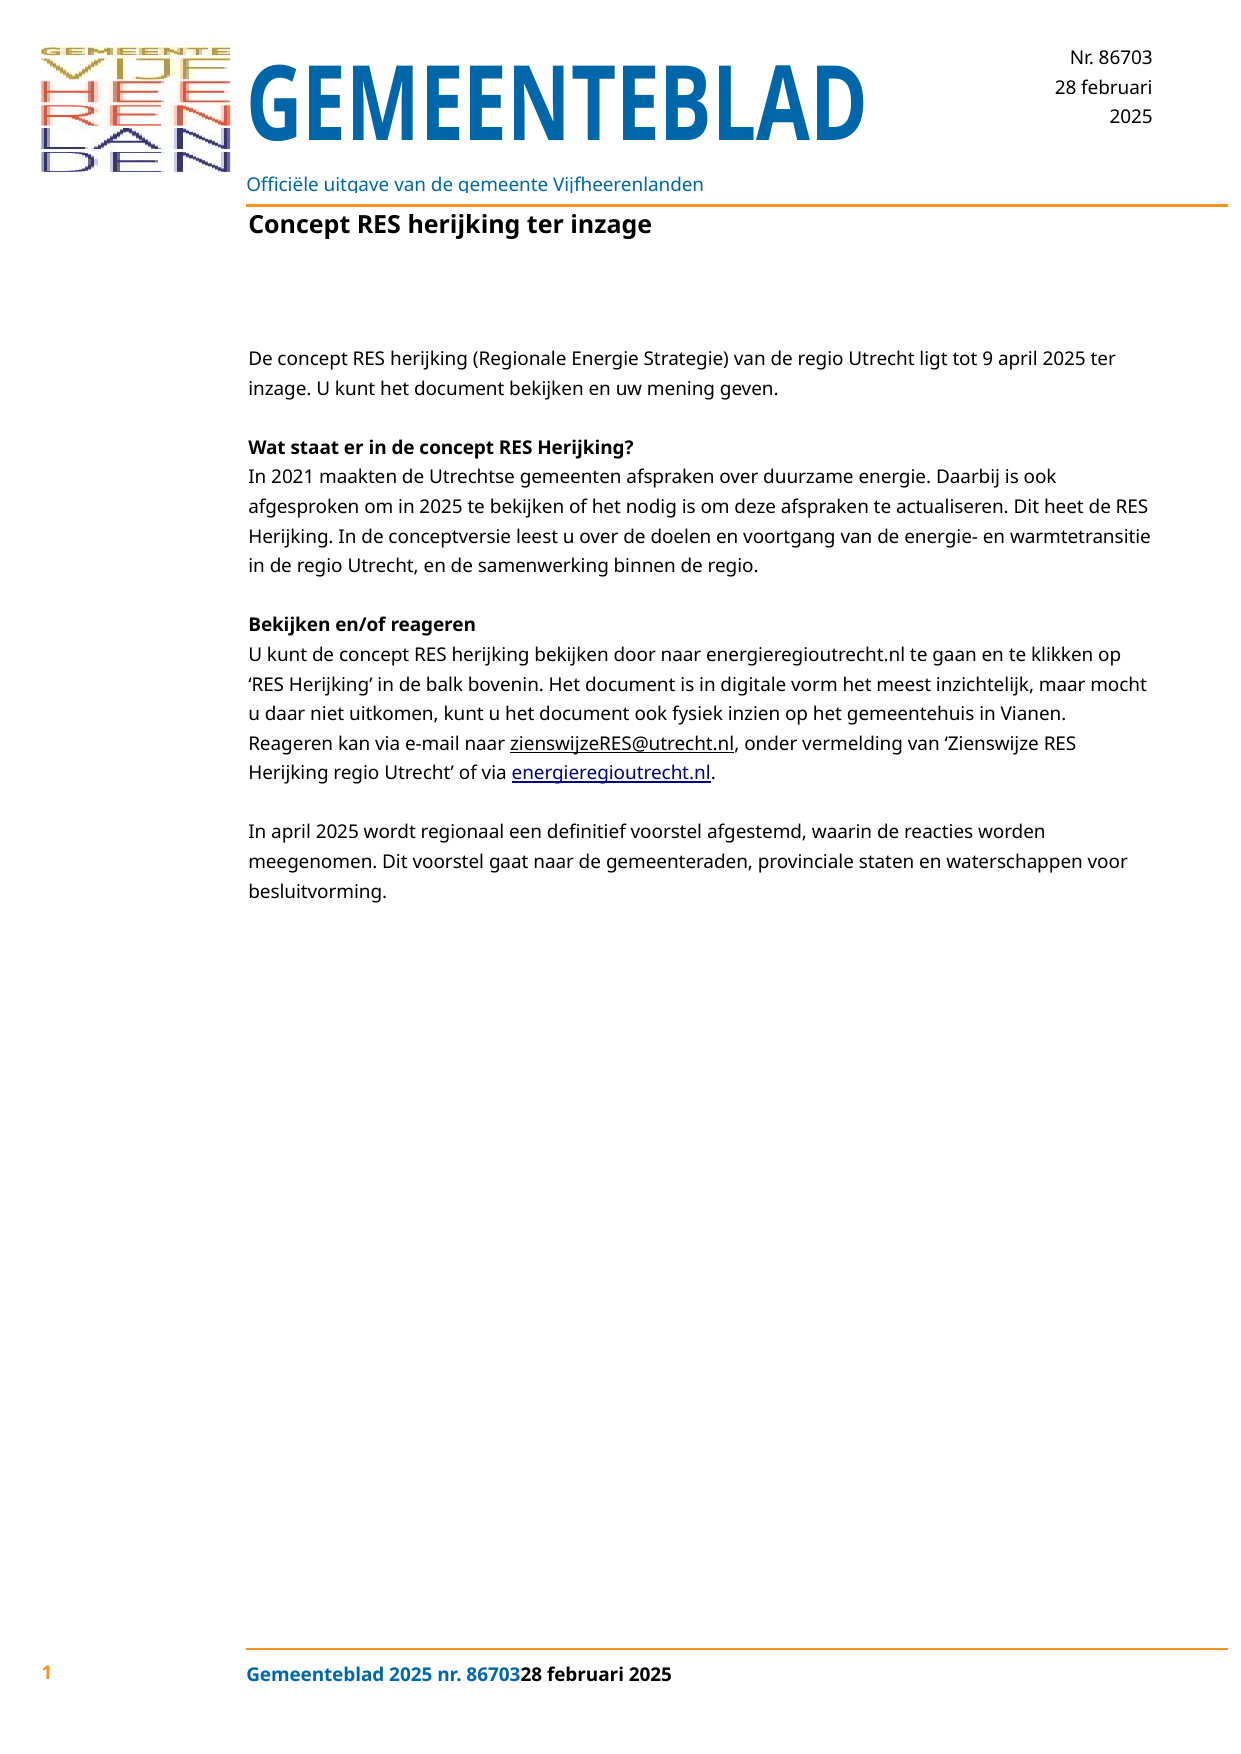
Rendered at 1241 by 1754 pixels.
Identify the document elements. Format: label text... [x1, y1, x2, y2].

text Concept RES herijking ter inzage [248, 207, 1152, 241]
text De concept RES herijking (Regionale Energie Strategie) van de regio Utrecht ligt tot 9 april 2025 ter inzage. U kunt het document bekijken en uw mening geven. [248, 345, 1152, 401]
text In april 2025 wordt regionaal een definitief voorstel afgestemd, waarin de reacties worden meegenomen. Dit voorstel gaat naar de gemeenteraden, provinciale staten en waterschappen voor besluitvorming. [248, 819, 1152, 903]
text U kunt de concept RES herijking bekijken door naar energieregioutrecht.nl te gaan en te klikken op ‘RES Herijking’ in de balk bovenin. Het document is in digitale vorm het meest inzichtelijk, maar mocht u daar niet uitkomen, kunt u het document ook fysiek inzien op het gemeentehuis in Vianen. Reageren kan via e-mail naar zienswijzeRES@utrecht.nl, onder vermelding van ‘Zienswijze RES Herijking regio Utrecht’ of via energieregioutrecht.nl. [248, 641, 1152, 785]
text Wat staat er in de concept RES Herijking? [248, 434, 1152, 460]
text In 2021 maakten de Utrechtse gemeenten afspraken over duurzame energie. Daarbij is ook afgesproken om in 2025 te bekijken of het nodig is om deze afspraken te actualiseren. Dit heet de RES Herijking. In de conceptversie leest u over de doelen en voortgang van de energie- en warmtetransitie in de regio Utrecht, en de samenwerking binnen de regio. [248, 464, 1152, 578]
text Bekijken en/of reageren [248, 612, 1152, 637]
picture [41, 47, 231, 172]
